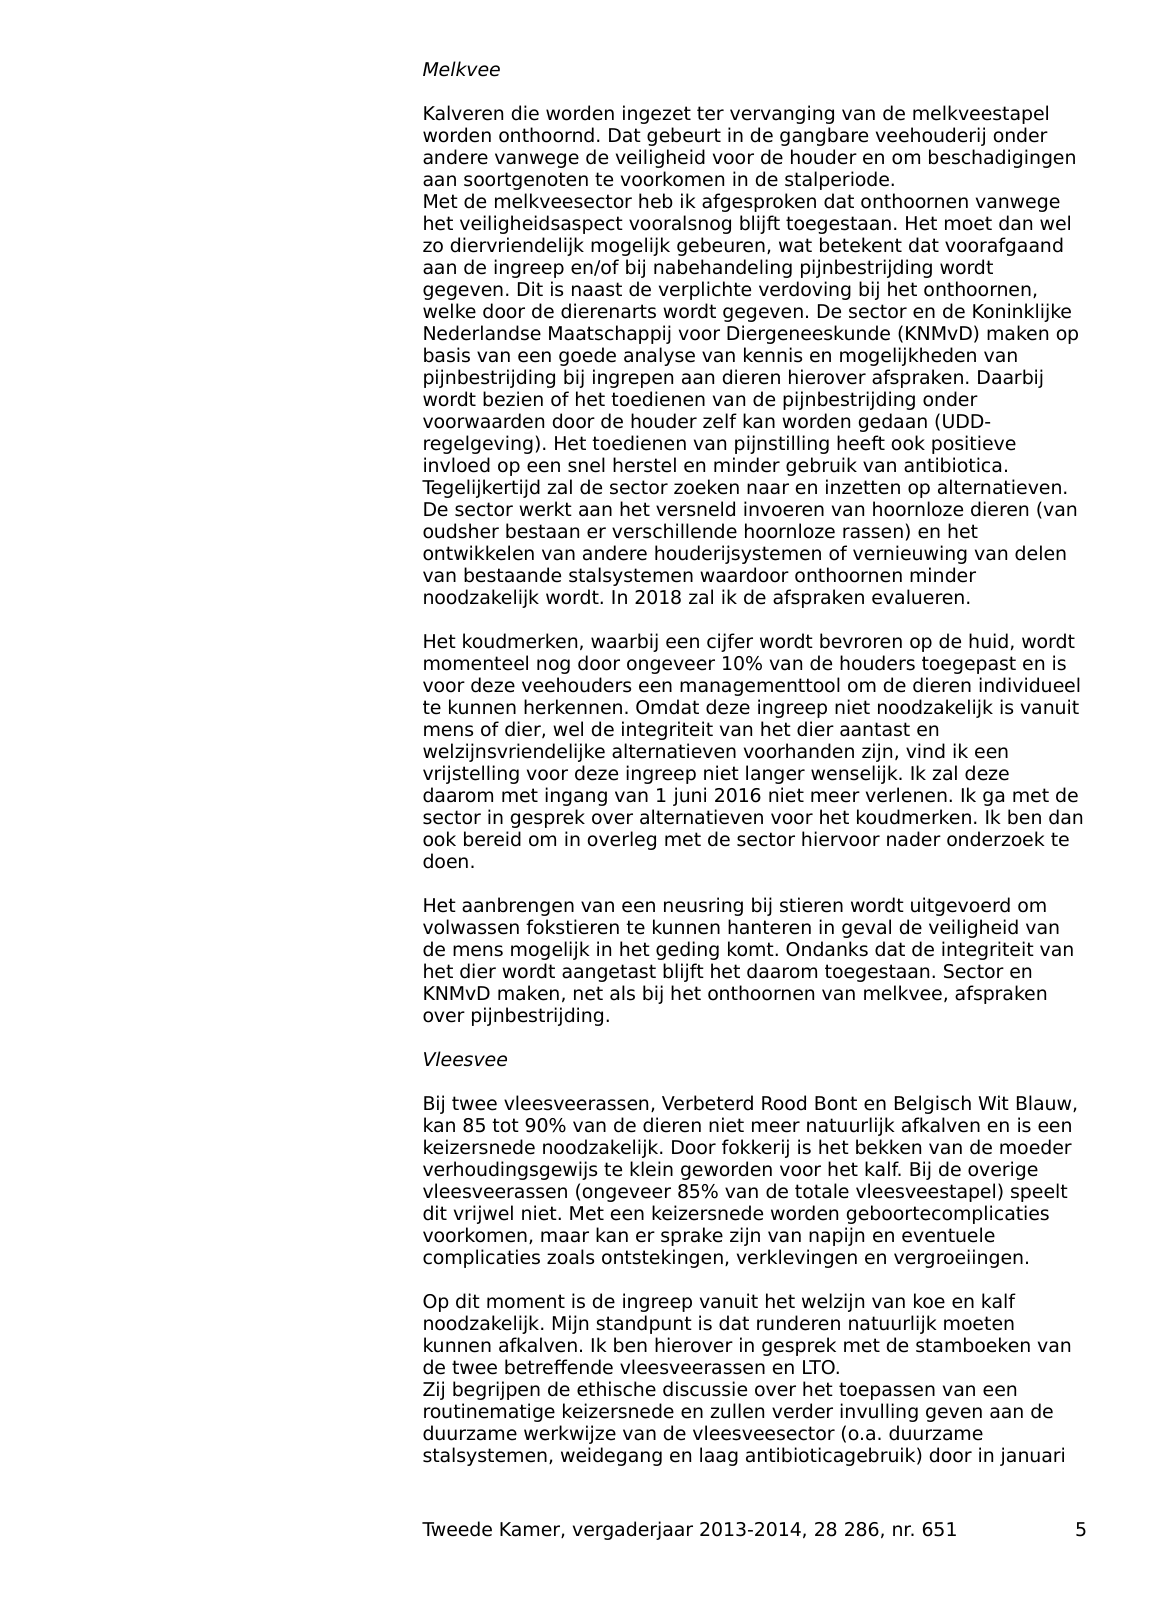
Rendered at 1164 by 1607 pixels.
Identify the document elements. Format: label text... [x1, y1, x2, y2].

text Op dit moment is de ingreep vanuit het welzijn van koe en kalf noodzakelijk. Mijn standpunt is dat runderen natuurlijk moeten kunnen afkalven. Ik ben hierover in gesprek met de stamboeken van de twee betreffende vleesveerassen en LTO. [422, 1291, 1087, 1379]
text Het koudmerken, waarbij een cijfer wordt bevroren op de huid, wordt momenteel nog door ongeveer 10% van de houders toegepast en is voor deze veehouders een managementtool om de dieren individueel te kunnen herkennen. Omdat deze ingreep niet noodzakelijk is vanuit mens of dier, wel de integriteit van het dier aantast en welzijnsvriendelijke alternatieven voorhanden zijn, vind ik een vrijstelling voor deze ingreep niet langer wenselijk. Ik zal deze daarom met ingang van 1 juni 2016 niet meer verlenen. Ik ga met de sector in gesprek over alternatieven voor het koudmerken. Ik ben dan ook bereid om in overleg met de sector hiervoor nader onderzoek te doen. [422, 631, 1087, 873]
text Tegelijkertijd zal de sector zoeken naar en inzetten op alternatieven. De sector werkt aan het versneld invoeren van hoornloze dieren (van oudsher bestaan er verschillende hoornloze rassen) en het ontwikkelen van andere houderijsystemen of vernieuwing van delen van bestaande stalsystemen waardoor onthoornen minder noodzakelijk wordt. In 2018 zal ik de afspraken evalueren. [422, 477, 1087, 609]
text Met de melkveesector heb ik afgesproken dat onthoornen vanwege het veiligheidsaspect vooralsnog blijft toegestaan. Het moet dan wel zo diervriendelijk mogelijk gebeuren, wat betekent dat voorafgaand aan de ingreep en/of bij nabehandeling pijnbestrijding wordt gegeven. Dit is naast de verplichte verdoving bij het onthoornen, welke door de dierenarts wordt gegeven. De sector en de Koninklijke Nederlandse Maatschappij voor Diergeneeskunde (KNMvD) maken op basis van een goede analyse van kennis en mogelijkheden van pijnbestrijding bij ingrepen aan dieren hierover afspraken. Daarbij wordt bezien of het toedienen van de pijnbestrijding onder voorwaarden door de houder zelf kan worden gedaan (UDD-regelgeving). Het toedienen van pijnstilling heeft ook positieve invloed op een snel herstel en minder gebruik van antibiotica. [422, 191, 1087, 477]
text Het aanbrengen van een neusring bij stieren wordt uitgevoerd om volwassen fokstieren te kunnen hanteren in geval de veiligheid van de mens mogelijk in het geding komt. Ondanks dat de integriteit van het dier wordt aangetast blijft het daarom toegestaan. Sector en KNMvD maken, net als bij het onthoornen van melkvee, afspraken over pijnbestrijding. [422, 895, 1087, 1027]
text Bij twee vleesveerassen, Verbeterd Rood Bont en Belgisch Wit Blauw, kan 85 tot 90% van de dieren niet meer natuurlijk afkalven en is een keizersnede noodzakelijk. Door fokkerij is het bekken van de moeder verhoudingsgewijs te klein geworden voor het kalf. Bij de overige vleesveerassen (ongeveer 85% van de totale vleesveestapel) speelt dit vrijwel niet. Met een keizersnede worden geboortecomplicaties voorkomen, maar kan er sprake zijn van napijn en eventuele complicaties zoals ontstekingen, verklevingen en vergroeiingen. [422, 1093, 1087, 1269]
subtitle Melkvee [422, 59, 1087, 81]
subtitle Vleesvee [422, 1049, 1087, 1071]
text Zij begrijpen de ethische discussie over het toepassen van een routinematige keizersnede en zullen verder invulling geven aan de duurzame werkwijze van de vleesveesector (o.a. duurzame stalsystemen, weidegang en laag antibioticagebruik) door in januari [422, 1379, 1087, 1467]
text Kalveren die worden ingezet ter vervanging van de melkveestapel worden onthoornd. Dat gebeurt in de gangbare veehouderij onder andere vanwege de veiligheid voor de houder en om beschadigingen aan soortgenoten te voorkomen in de stalperiode. [422, 103, 1087, 191]
